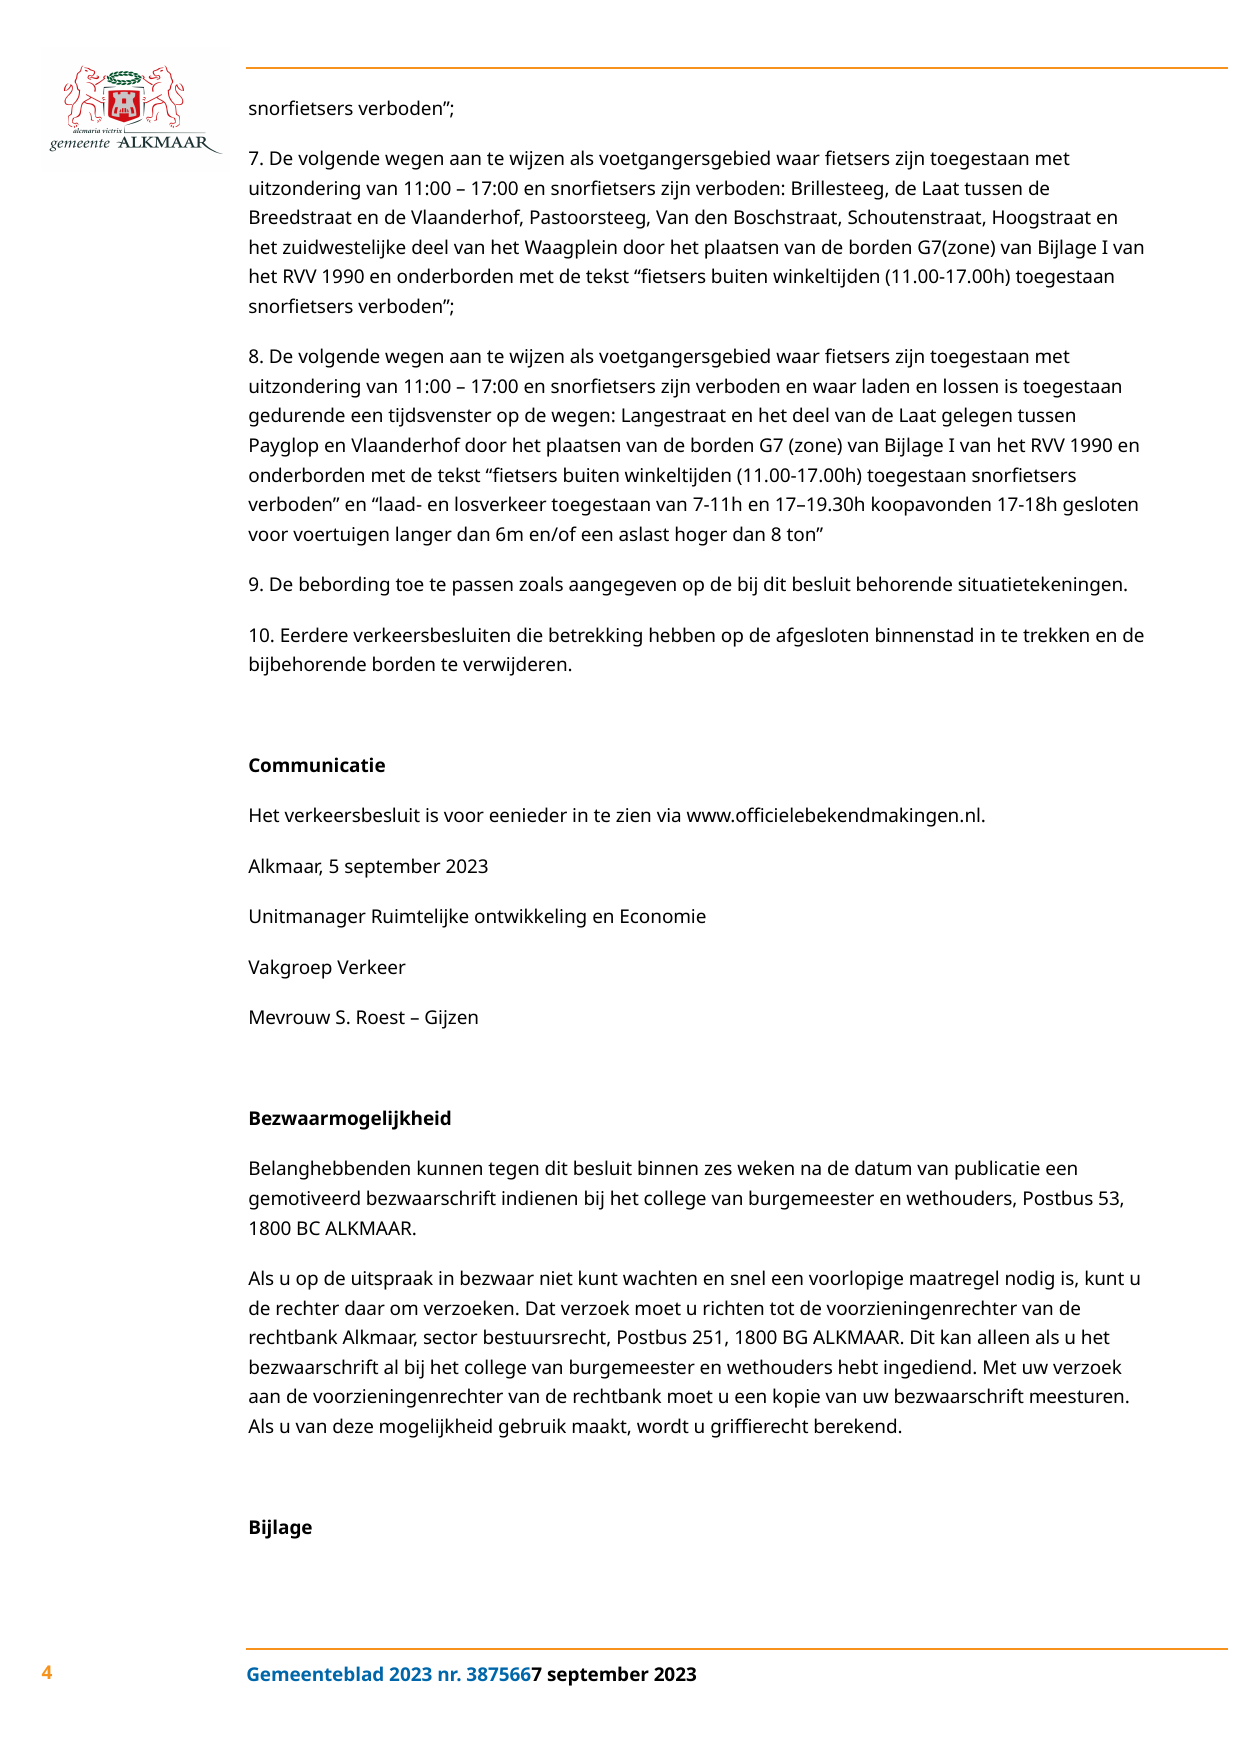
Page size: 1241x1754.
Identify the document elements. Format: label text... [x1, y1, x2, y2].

text Alkmaar, 5 september 2023 [248, 853, 1152, 879]
text Bijlage [248, 1514, 1152, 1540]
text Als u op de uitspraak in bezwaar niet kunt wachten en snel een voorlopige maatregel nodig is, kunt u de rechter daar om verzoeken. Dat verzoek moet u richten tot de voorzieningenrechter van de rechtbank Alkmaar, sector bestuursrecht, Postbus 251, 1800 BG ALKMAAR. Dit kan alleen als u het bezwaarschrift al bij het college van burgemeester en wethouders hebt ingediend. Met uw verzoek aan de voorzieningenrechter van de rechtbank moet u een kopie van uw bezwaarschrift meesturen. Als u van deze mogelijkheid gebruik maakt, wordt u griffierecht berekend. [248, 1265, 1152, 1439]
text Belanghebbenden kunnen tegen dit besluit binnen zes weken na de datum van publicatie een gemotiveerd bezwaarschrift indienen bij het college van burgemeester en wethouders, Postbus 53, 1800 BC ALKMAAR. [248, 1156, 1152, 1241]
text snorfietsers verboden”; [248, 95, 1152, 121]
text Communicatie [248, 752, 1152, 778]
picture [41, 47, 231, 172]
text Het verkeersbesluit is voor eenieder in te zien via www.officielebekendmakingen.nl. [248, 803, 1152, 828]
text Vakgroep Verkeer [248, 954, 1152, 980]
text Bezwaarmogelijkheid [248, 1105, 1152, 1131]
text 7. De volgende wegen aan te wijzen als voetgangersgebied waar fietsers zijn toegestaan met uitzondering van 11:00 – 17:00 en snorfietsers zijn verboden: Brillesteeg, de Laat tussen de Breedstraat en de Vlaanderhof, Pastoorsteeg, Van den Boschstraat, Schoutenstraat, Hoogstraat en het zuidwestelijke deel van het Waagplein door het plaatsen van de borden G7(zone) van Bijlage I van het RVV 1990 en onderborden met de tekst “fietsers buiten winkeltijden (11.00-17.00h) toegestaan snorfietsers verboden”; [248, 145, 1152, 319]
text 10. Eerdere verkeersbesluiten die betrekking hebben op de afgesloten binnenstad in te trekken en de bijbehorende borden te verwijderen. [248, 622, 1152, 677]
text 8. De volgende wegen aan te wijzen als voetgangersgebied waar fietsers zijn toegestaan met uitzondering van 11:00 – 17:00 en snorfietsers zijn verboden en waar laden en lossen is toegestaan gedurende een tijdsvenster op de wegen: Langestraat en het deel van de Laat gelegen tussen Payglop en Vlaanderhof door het plaatsen van de borden G7 (zone) van Bijlage I van het RVV 1990 en onderborden met de tekst “fietsers buiten winkeltijden (11.00-17.00h) toegestaan snorfietsers verboden” en “laad- en losverkeer toegestaan van 7-11h en 17–19.30h koopavonden 17-18h gesloten voor voertuigen langer dan 6m en/of een aslast hoger dan 8 ton” [248, 343, 1152, 547]
text Mevrouw S. Roest – Gijzen [248, 1004, 1152, 1030]
text 9. De bebording toe te passen zoals aangegeven op de bij dit besluit behorende situatietekeningen. [248, 571, 1152, 597]
text Unitmanager Ruimtelijke ontwikkeling en Economie [248, 903, 1152, 929]
